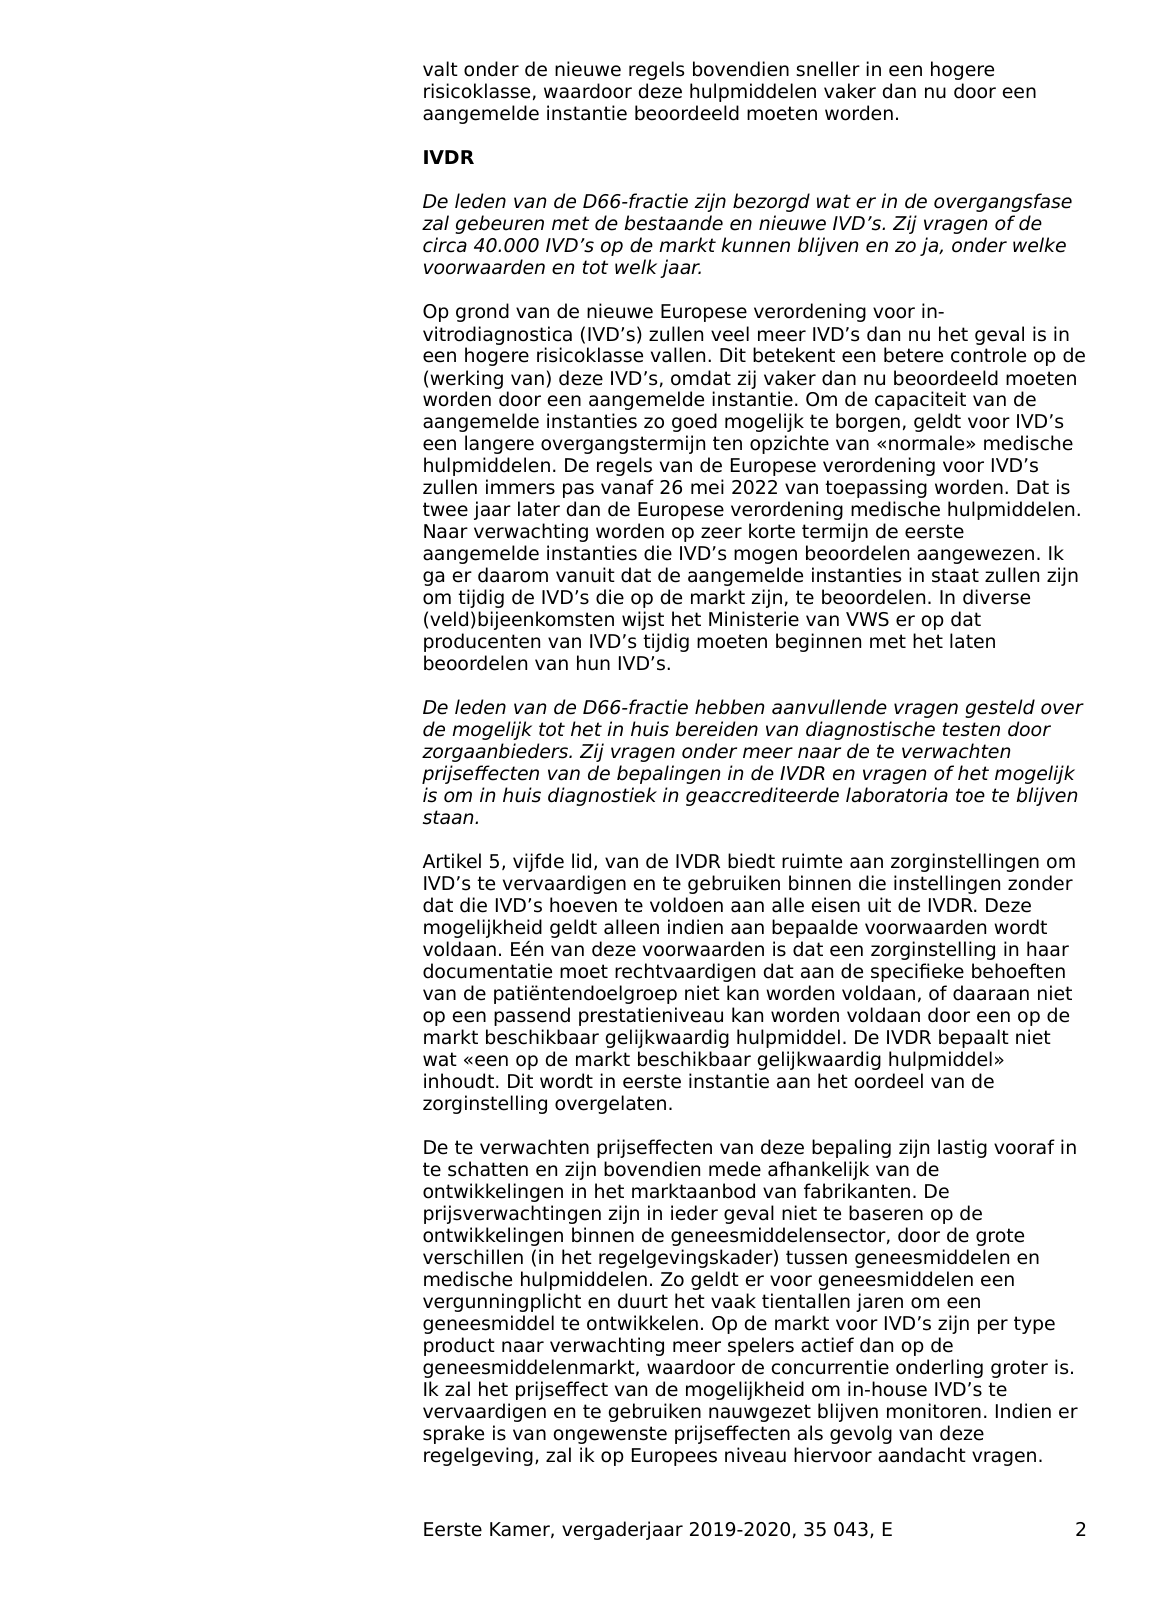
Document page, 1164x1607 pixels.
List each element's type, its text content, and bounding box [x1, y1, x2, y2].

text De leden van de D66-fractie zijn bezorgd wat er in de overgangsfase zal gebeuren met de bestaande en nieuwe IVD’s. Zij vragen of de circa 40.000 IVD’s op de markt kunnen blijven en zo ja, onder welke voorwaarden en tot welk jaar. [422, 191, 1087, 279]
text Op grond van de nieuwe Europese verordening voor in-vitrodiagnostica (IVD’s) zullen veel meer IVD’s dan nu het geval is in een hogere risicoklasse vallen. Dit betekent een betere controle op de (werking van) deze IVD’s, omdat zij vaker dan nu beoordeeld moeten worden door een aangemelde instantie. Om de capaciteit van de aangemelde instanties zo goed mogelijk te borgen, geldt voor IVD’s een langere overgangstermijn ten opzichte van «normale» medische hulpmiddelen. De regels van de Europese verordening voor IVD’s zullen immers pas vanaf 26 mei 2022 van toepassing worden. Dat is twee jaar later dan de Europese verordening medische hulpmiddelen. Naar verwachting worden op zeer korte termijn de eerste aangemelde instanties die IVD’s mogen beoordelen aangewezen. Ik ga er daarom vanuit dat de aangemelde instanties in staat zullen zijn om tijdig de IVD’s die op de markt zijn, te beoordelen. In diverse (veld)bijeenkomsten wijst het Ministerie van VWS er op dat producenten van IVD’s tijdig moeten beginnen met het laten beoordelen van hun IVD’s. [422, 301, 1087, 675]
text valt onder de nieuwe regels bovendien sneller in een hogere risicoklasse, waardoor deze hulpmiddelen vaker dan nu door een aangemelde instantie beoordeeld moeten worden. [422, 59, 1087, 125]
text De leden van de D66-fractie hebben aanvullende vragen gesteld over de mogelijk tot het in huis bereiden van diagnostische testen door zorgaanbieders. Zij vragen onder meer naar de te verwachten prijseffecten van de bepalingen in de IVDR en vragen of het mogelijk is om in huis diagnostiek in geaccrediteerde laboratoria toe te blijven staan. [422, 697, 1087, 829]
text Artikel 5, vijfde lid, van de IVDR biedt ruimte aan zorginstellingen om IVD’s te vervaardigen en te gebruiken binnen die instellingen zonder dat die IVD’s hoeven te voldoen aan alle eisen uit de IVDR. Deze mogelijkheid geldt alleen indien aan bepaalde voorwaarden wordt voldaan. Eén van deze voorwaarden is dat een zorginstelling in haar documentatie moet rechtvaardigen dat aan de specifieke behoeften van de patiëntendoelgroep niet kan worden voldaan, of daaraan niet op een passend prestatieniveau kan worden voldaan door een op de markt beschikbaar gelijkwaardig hulpmiddel. De IVDR bepaalt niet wat «een op de markt beschikbaar gelijkwaardig hulpmiddel» inhoudt. Dit wordt in eerste instantie aan het oordeel van de zorginstelling overgelaten. [422, 851, 1087, 1115]
text De te verwachten prijseffecten van deze bepaling zijn lastig vooraf in te schatten en zijn bovendien mede afhankelijk van de ontwikkelingen in het marktaanbod van fabrikanten. De prijsverwachtingen zijn in ieder geval niet te baseren op de ontwikkelingen binnen de geneesmiddelensector, door de grote verschillen (in het regelgevingskader) tussen geneesmiddelen en medische hulpmiddelen. Zo geldt er voor geneesmiddelen een vergunningplicht en duurt het vaak tientallen jaren om een geneesmiddel te ontwikkelen. Op de markt voor IVD’s zijn per type product naar verwachting meer spelers actief dan op de geneesmiddelenmarkt, waardoor de concurrentie onderling groter is. Ik zal het prijseffect van de mogelijkheid om in-house IVD’s te vervaardigen en te gebruiken nauwgezet blijven monitoren. Indien er sprake is van ongewenste prijseffecten als gevolg van deze regelgeving, zal ik op Europees niveau hiervoor aandacht vragen. [422, 1137, 1087, 1467]
subtitle IVDR [422, 147, 1087, 169]
